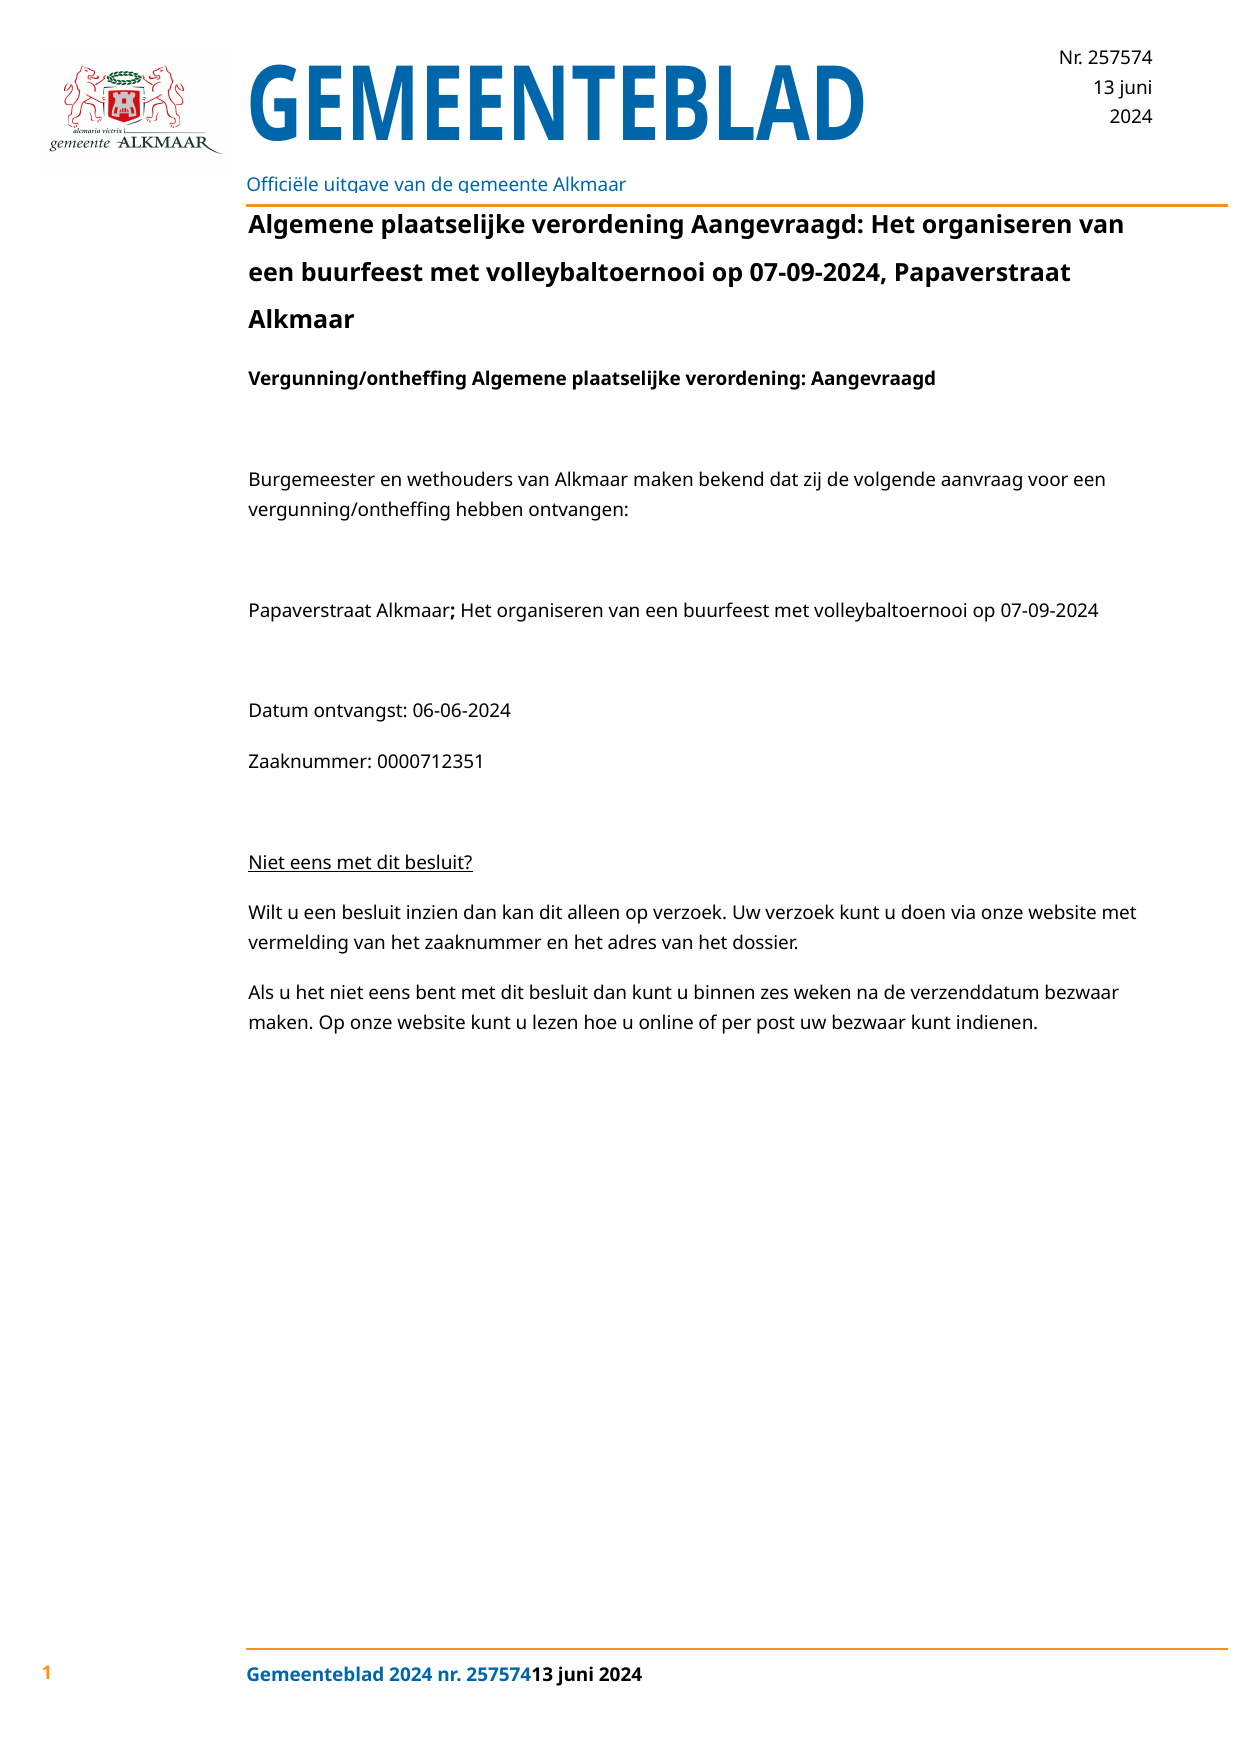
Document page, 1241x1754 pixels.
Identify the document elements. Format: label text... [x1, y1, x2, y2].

text Vergunning/ontheffing Algemene plaatselijke verordening: Aangevraagd [248, 366, 1152, 391]
text Als u het niet eens bent met dit besluit dan kunt u binnen zes weken na de verzenddatum bezwaar maken. Op onze website kunt u lezen hoe u online of per post uw bezwaar kunt indienen. [248, 979, 1152, 1034]
text Zaaknummer: 0000712351 [248, 748, 1152, 774]
text Algemene plaatselijke verordening Aangevraagd: Het organiseren van een buurfeest met volleybaltoernooi op 07-09-2024, Papaverstraat Alkmaar [248, 207, 1152, 336]
text Wilt u een besluit inzien dan kan dit alleen op verzoek. Uw verzoek kunt u doen via onze website met vermelding van het zaaknummer en het adres van het dossier. [248, 899, 1152, 954]
text Papaverstraat Alkmaar; Het organiseren van een buurfeest met volleybaltoernooi op 07-09-2024 [248, 597, 1152, 622]
text Datum ontvangst: 06-06-2024 [248, 698, 1152, 723]
text Niet eens met dit besluit? [248, 849, 1152, 874]
text Burgemeester en wethouders van Alkmaar maken bekend dat zij de volgende aanvraag voor een vergunning/ontheffing hebben ontvangen: [248, 466, 1152, 522]
picture [41, 47, 231, 172]
